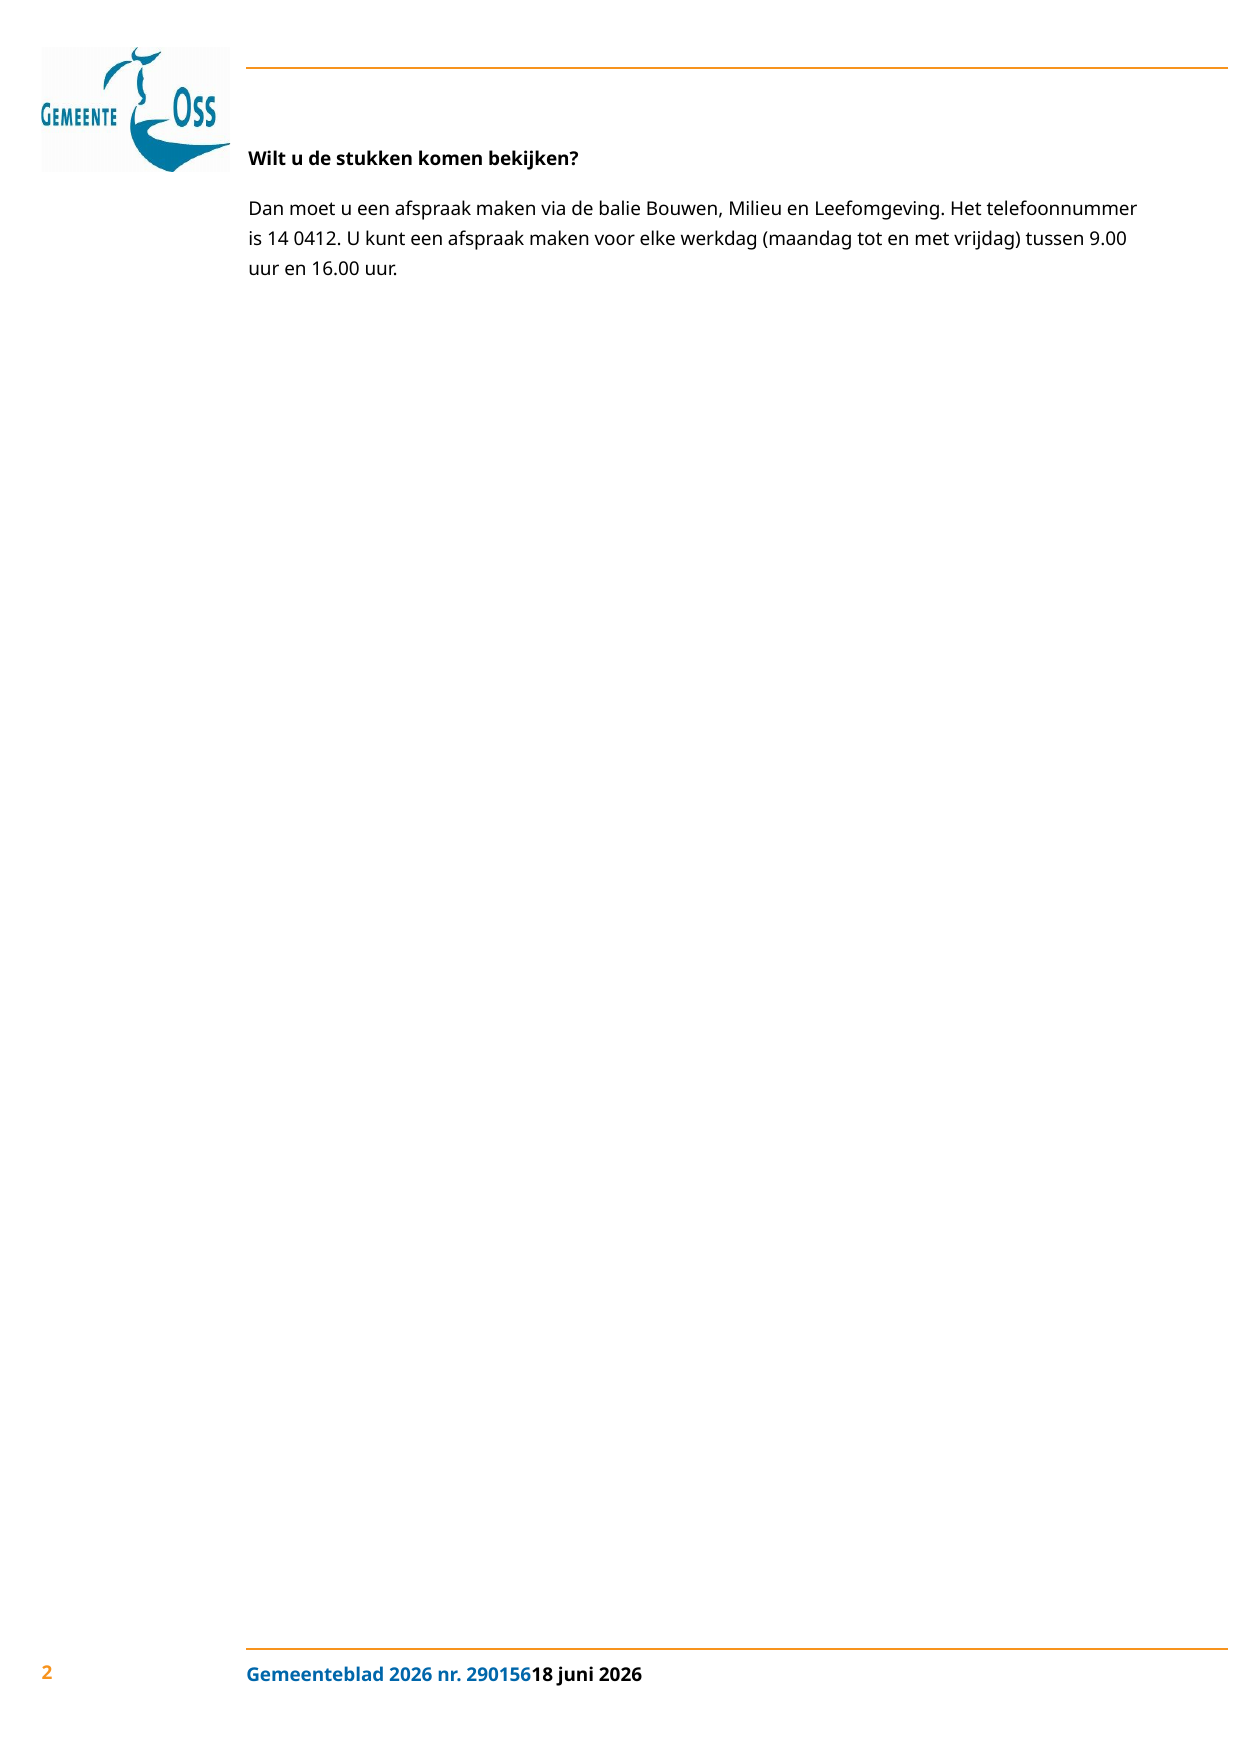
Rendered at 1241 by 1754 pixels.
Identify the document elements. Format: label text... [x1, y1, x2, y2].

picture [41, 47, 231, 172]
text Wilt u de stukken komen bekijken? [248, 145, 1152, 171]
text Dan moet u een afspraak maken via de balie Bouwen, Milieu en Leefomgeving. Het telefoonnummer is 14 0412. U kunt een afspraak maken voor elke werkdag (maandag tot en met vrijdag) tussen 9.00 uur en 16.00 uur. [248, 196, 1152, 281]
